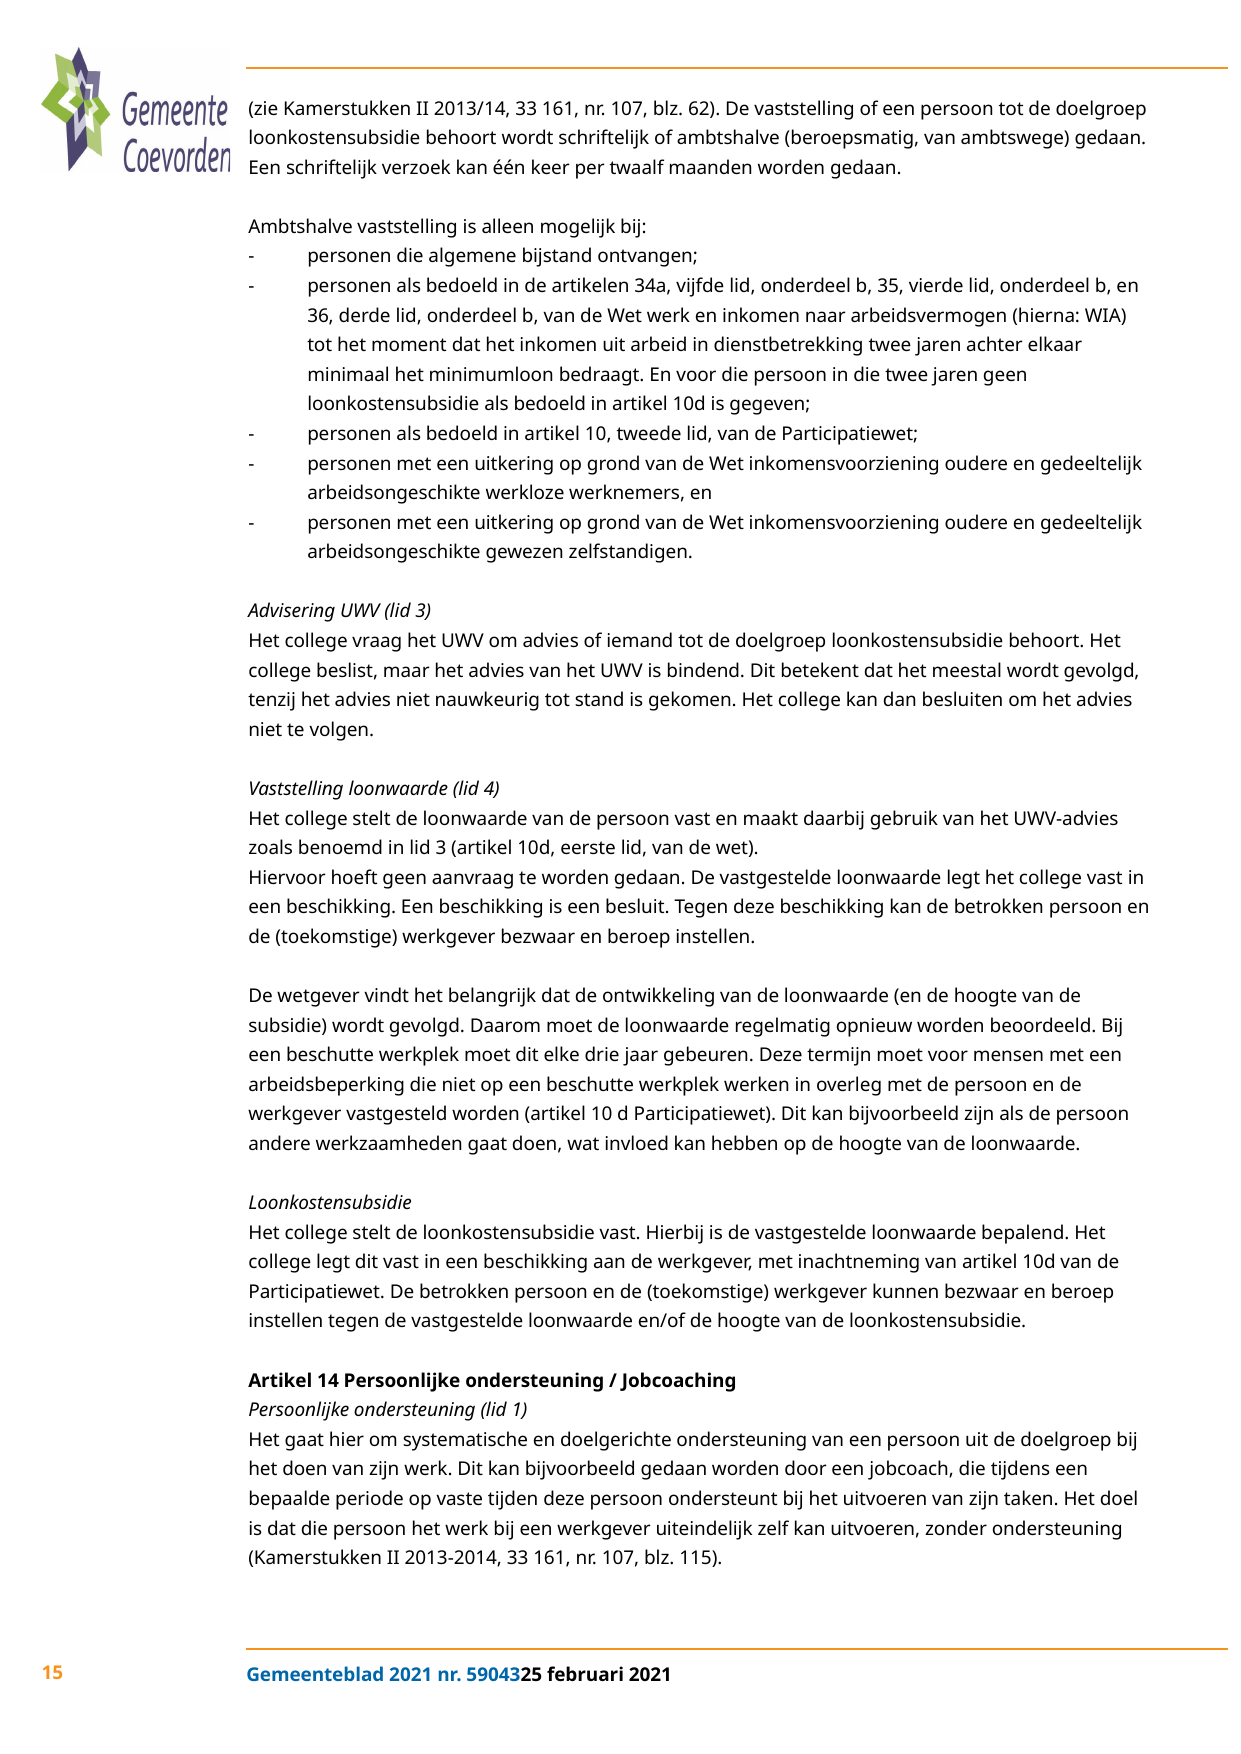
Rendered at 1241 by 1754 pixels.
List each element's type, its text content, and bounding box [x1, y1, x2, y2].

text De wetgever vindt het belangrijk dat de ontwikkeling van de loonwaarde (en de hoogte van de subsidie) wordt gevolgd. Daarom moet de loonwaarde regelmatig opnieuw worden beoordeeld. Bij een beschutte werkplek moet dit elke drie jaar gebeuren. Deze termijn moet voor mensen met een arbeidsbeperking die niet op een beschutte werkplek werken in overleg met de persoon en de werkgever vastgesteld worden (artikel 10 d Participatiewet). Dit kan bijvoorbeeld zijn als de persoon andere werkzaamheden gaat doen, wat invloed kan hebben op de hoogte van de loonwaarde. [248, 982, 1152, 1156]
text Persoonlijke ondersteuning (lid 1) [248, 1396, 1152, 1422]
text Het college vraag het UWV om advies of iemand tot de doelgroep loonkostensubsidie behoort. Het college beslist, maar het advies van het UWV is bindend. Dit betekent dat het meestal wordt gevolgd, tenzij het advies niet nauwkeurig tot stand is gekomen. Het college kan dan besluiten om het advies niet te volgen. [248, 627, 1152, 742]
text (zie Kamerstukken II 2013/14, 33 161, nr. 107, blz. 62). De vaststelling of een persoon tot de doelgroep loonkostensubsidie behoort wordt schriftelijk of ambtshalve (beroepsmatig, van ambtswege) gedaan. Een schriftelijk verzoek kan één keer per twaalf maanden worden gedaan. [248, 95, 1152, 180]
text Het college stelt de loonkostensubsidie vast. Hierbij is de vastgestelde loonwaarde bepalend. Het college legt dit vast in een beschikking aan de werkgever, met inachtneming van artikel 10d van de Participatiewet. De betrokken persoon en de (toekomstige) werkgever kunnen bezwaar en beroep instellen tegen de vastgestelde loonwaarde en/of de hoogte van de loonkostensubsidie. [248, 1219, 1152, 1333]
text Advisering UWV (lid 3) [248, 598, 1152, 623]
text Het college stelt de loonwaarde van de persoon vast en maakt daarbij gebruik van het UWV-advies zoals benoemd in lid 3 (artikel 10d, eerste lid, van de wet). [248, 805, 1152, 860]
list personen die algemene bijstand ontvangen; [248, 243, 1152, 268]
list personen als bedoeld in artikel 10, tweede lid, van de Participatiewet; [248, 420, 1152, 446]
text Vaststelling loonwaarde (lid 4) [248, 775, 1152, 801]
picture [41, 47, 231, 172]
text Hiervoor hoeft geen aanvraag te worden gedaan. De vastgestelde loonwaarde legt het college vast in een beschikking. Een beschikking is een besluit. Tegen deze beschikking kan de betrokken persoon en de (toekomstige) werkgever bezwaar en beroep instellen. [248, 864, 1152, 949]
text Het gaat hier om systematische en doelgerichte ondersteuning van een persoon uit de doelgroep bij het doen van zijn werk. Dit kan bijvoorbeeld gedaan worden door een jobcoach, die tijdens een bepaalde periode op vaste tijden deze persoon ondersteunt bij het uitvoeren van zijn taken. Het doel is dat die persoon het werk bij een werkgever uiteindelijk zelf kan uitvoeren, zonder ondersteuning (Kamerstukken II 2013-2014, 33 161, nr. 107, blz. 115). [248, 1426, 1152, 1570]
text Ambtshalve vaststelling is alleen mogelijk bij: [248, 213, 1152, 239]
text Artikel 14 Persoonlijke ondersteuning / Jobcoaching [248, 1367, 1152, 1393]
list personen met een uitkering op grond van de Wet inkomensvoorziening oudere en gedeeltelijk arbeidsongeschikte werkloze werknemers, en [248, 450, 1152, 505]
text Loonkostensubsidie [248, 1189, 1152, 1215]
list personen met een uitkering op grond van de Wet inkomensvoorziening oudere en gedeeltelijk arbeidsongeschikte gewezen zelfstandigen. [248, 509, 1152, 564]
list personen als bedoeld in de artikelen 34a, vijfde lid, onderdeel b, 35, vierde lid, onderdeel b, en 36, derde lid, onderdeel b, van de Wet werk en inkomen naar arbeidsvermogen (hierna: WIA) tot het moment dat het inkomen uit arbeid in dienstbetrekking twee jaren achter elkaar minimaal het minimumloon bedraagt. En voor die persoon in die twee jaren geen loonkostensubsidie als bedoeld in artikel 10d is gegeven; [248, 272, 1152, 416]
